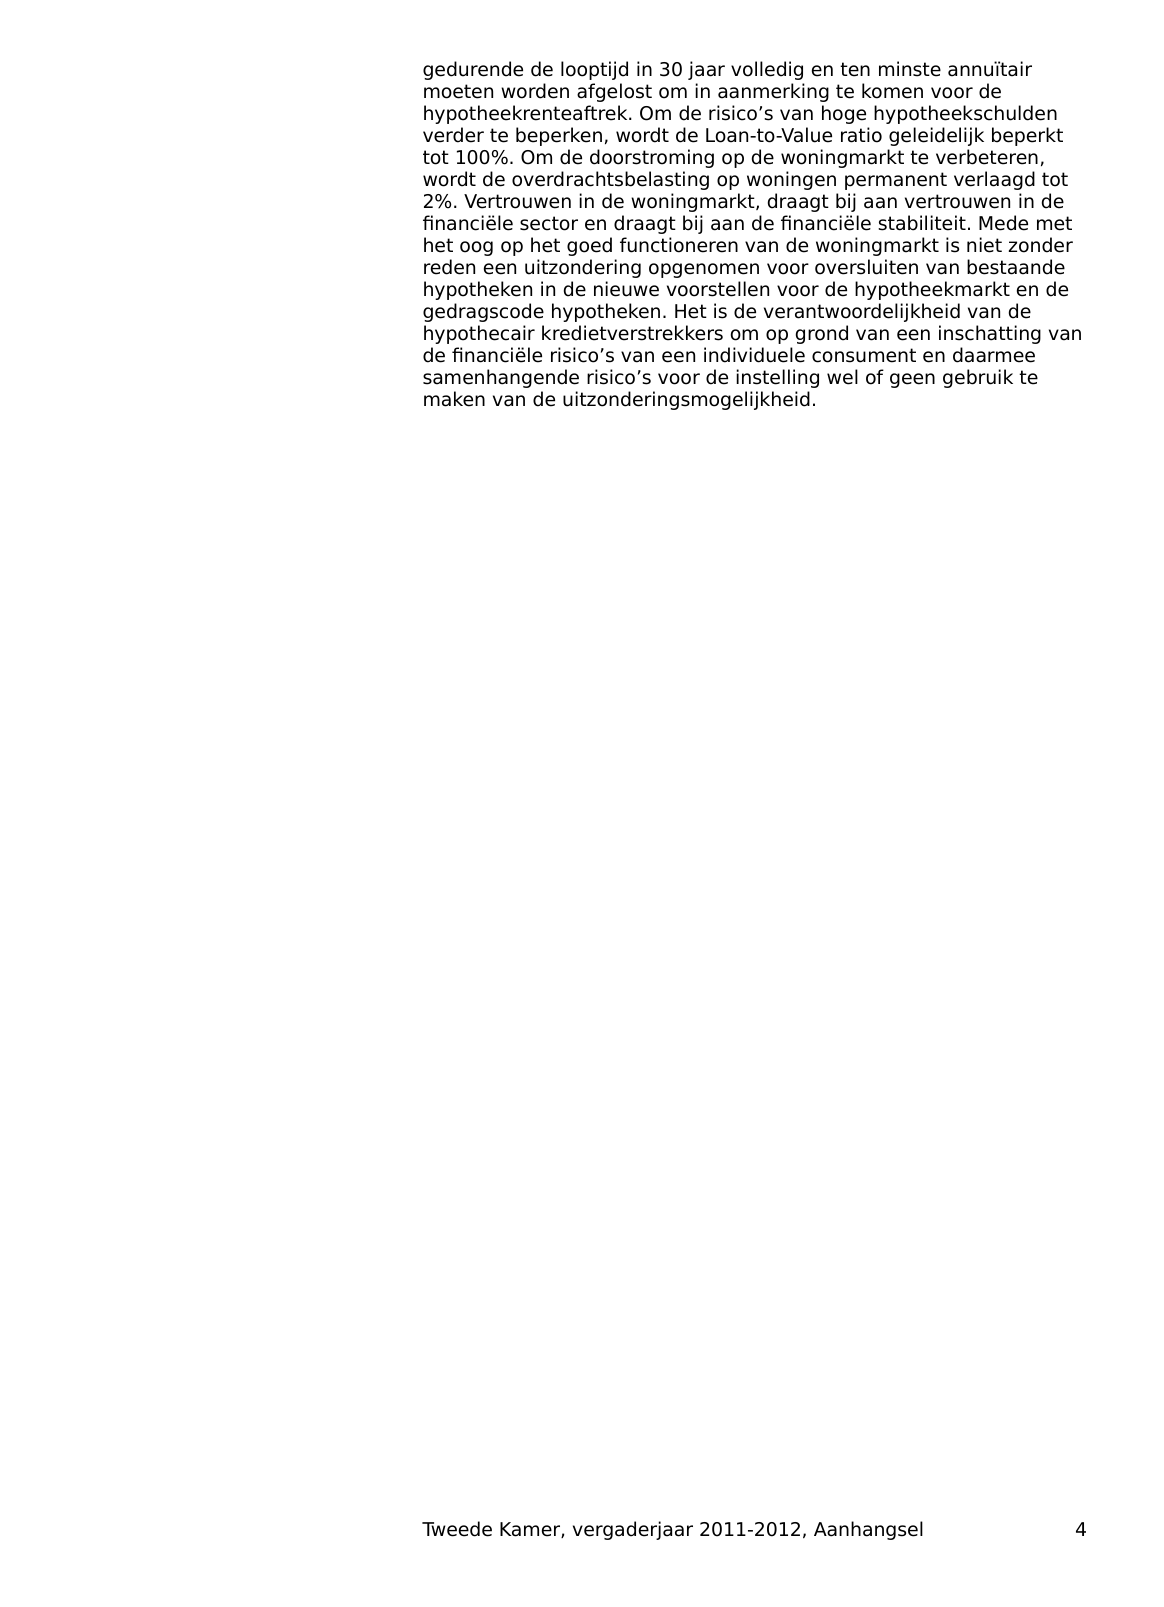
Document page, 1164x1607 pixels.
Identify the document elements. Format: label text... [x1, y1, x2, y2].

text gedurende de looptijd in 30 jaar volledig en ten minste annuïtair moeten worden afgelost om in aanmerking te komen voor de hypotheekrenteaftrek. Om de risico’s van hoge hypotheekschulden verder te beperken, wordt de Loan-to-Value ratio geleidelijk beperkt tot 100%. Om de doorstroming op de woningmarkt te verbeteren, wordt de overdrachtsbelasting op woningen permanent verlaagd tot 2%. Vertrouwen in de woningmarkt, draagt bij aan vertrouwen in de financiёle sector en draagt bij aan de financiële stabiliteit. Mede met het oog op het goed functioneren van de woningmarkt is niet zonder reden een uitzondering opgenomen voor oversluiten van bestaande hypotheken in de nieuwe voorstellen voor de hypotheekmarkt en de gedragscode hypotheken. Het is de verantwoordelijkheid van de hypothecair kredietverstrekkers om op grond van een inschatting van de financiële risico’s van een individuele consument en daarmee samenhangende risico’s voor de instelling wel of geen gebruik te maken van de uitzonderingsmogelijkheid. [422, 59, 1087, 411]
